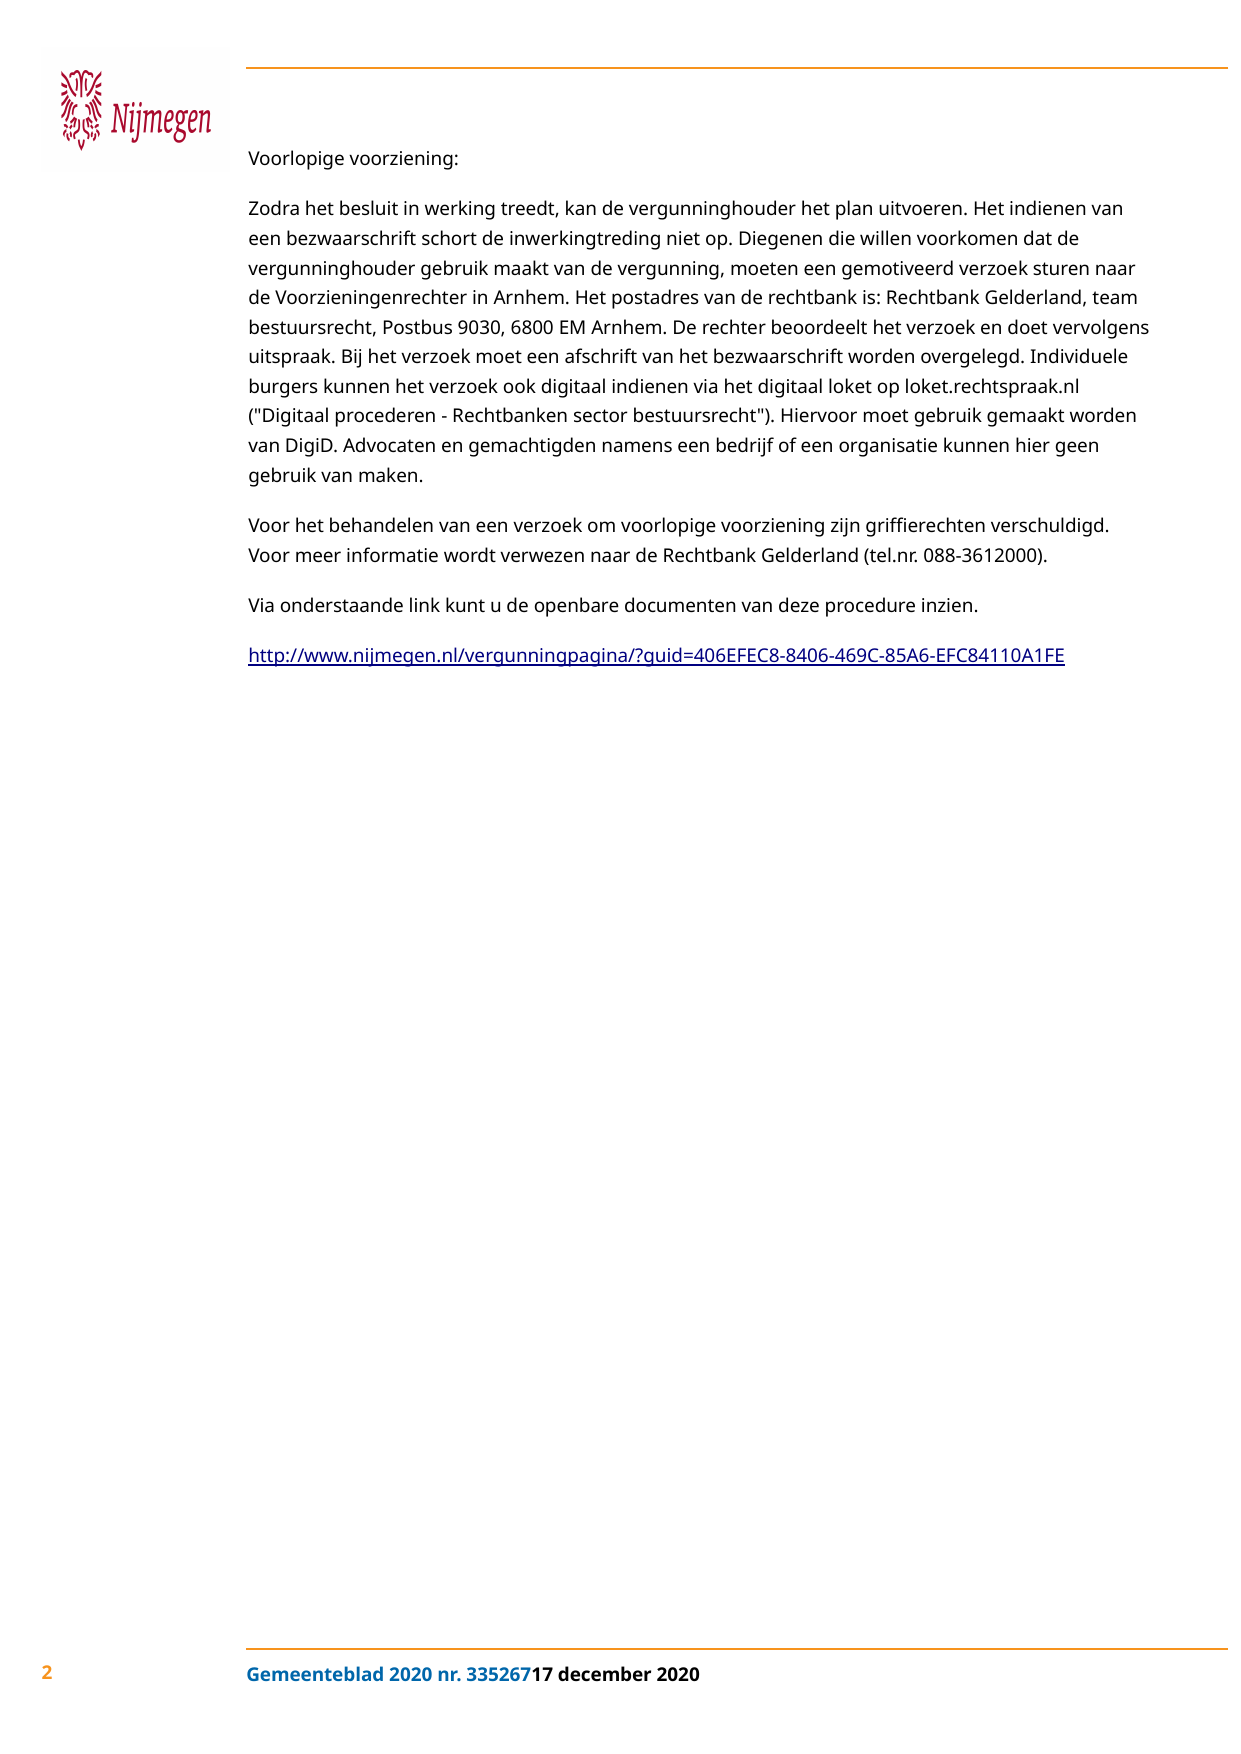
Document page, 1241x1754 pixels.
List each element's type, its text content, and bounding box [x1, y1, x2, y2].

picture [41, 47, 231, 172]
text Via onderstaande link kunt u de openbare documenten van deze procedure inzien. [248, 592, 1152, 618]
text Zodra het besluit in werking treedt, kan de vergunninghouder het plan uitvoeren. Het indienen van een bezwaarschrift schort de inwerkingtreding niet op. Diegenen die willen voorkomen dat de vergunninghouder gebruik maakt van de vergunning, moeten een gemotiveerd verzoek sturen naar de Voorzieningenrechter in Arnhem. Het postadres van de rechtbank is: Rechtbank Gelderland, team bestuursrecht, Postbus 9030, 6800 EM Arnhem. De rechter beoordeelt het verzoek en doet vervolgens uitspraak. Bij het verzoek moet een afschrift van het bezwaarschrift worden overgelegd. Individuele burgers kunnen het verzoek ook digitaal indienen via het digitaal loket op loket.rechtspraak.nl ("Digitaal procederen - Rechtbanken sector bestuursrecht"). Hiervoor moet gebruik gemaakt worden van DigiD. Advocaten en gemachtigden namens een bedrijf of een organisatie kunnen hier geen gebruik van maken. [248, 196, 1152, 488]
text Voor het behandelen van een verzoek om voorlopige voorziening zijn griffierechten verschuldigd. Voor meer informatie wordt verwezen naar de Rechtbank Gelderland (tel.nr. 088-3612000). [248, 512, 1152, 568]
text http://www.nijmegen.nl/vergunningpagina/?guid=406EFEC8-8406-469C-85A6-EFC84110A1FE [248, 643, 1152, 668]
text Voorlopige voorziening: [248, 145, 1152, 171]
